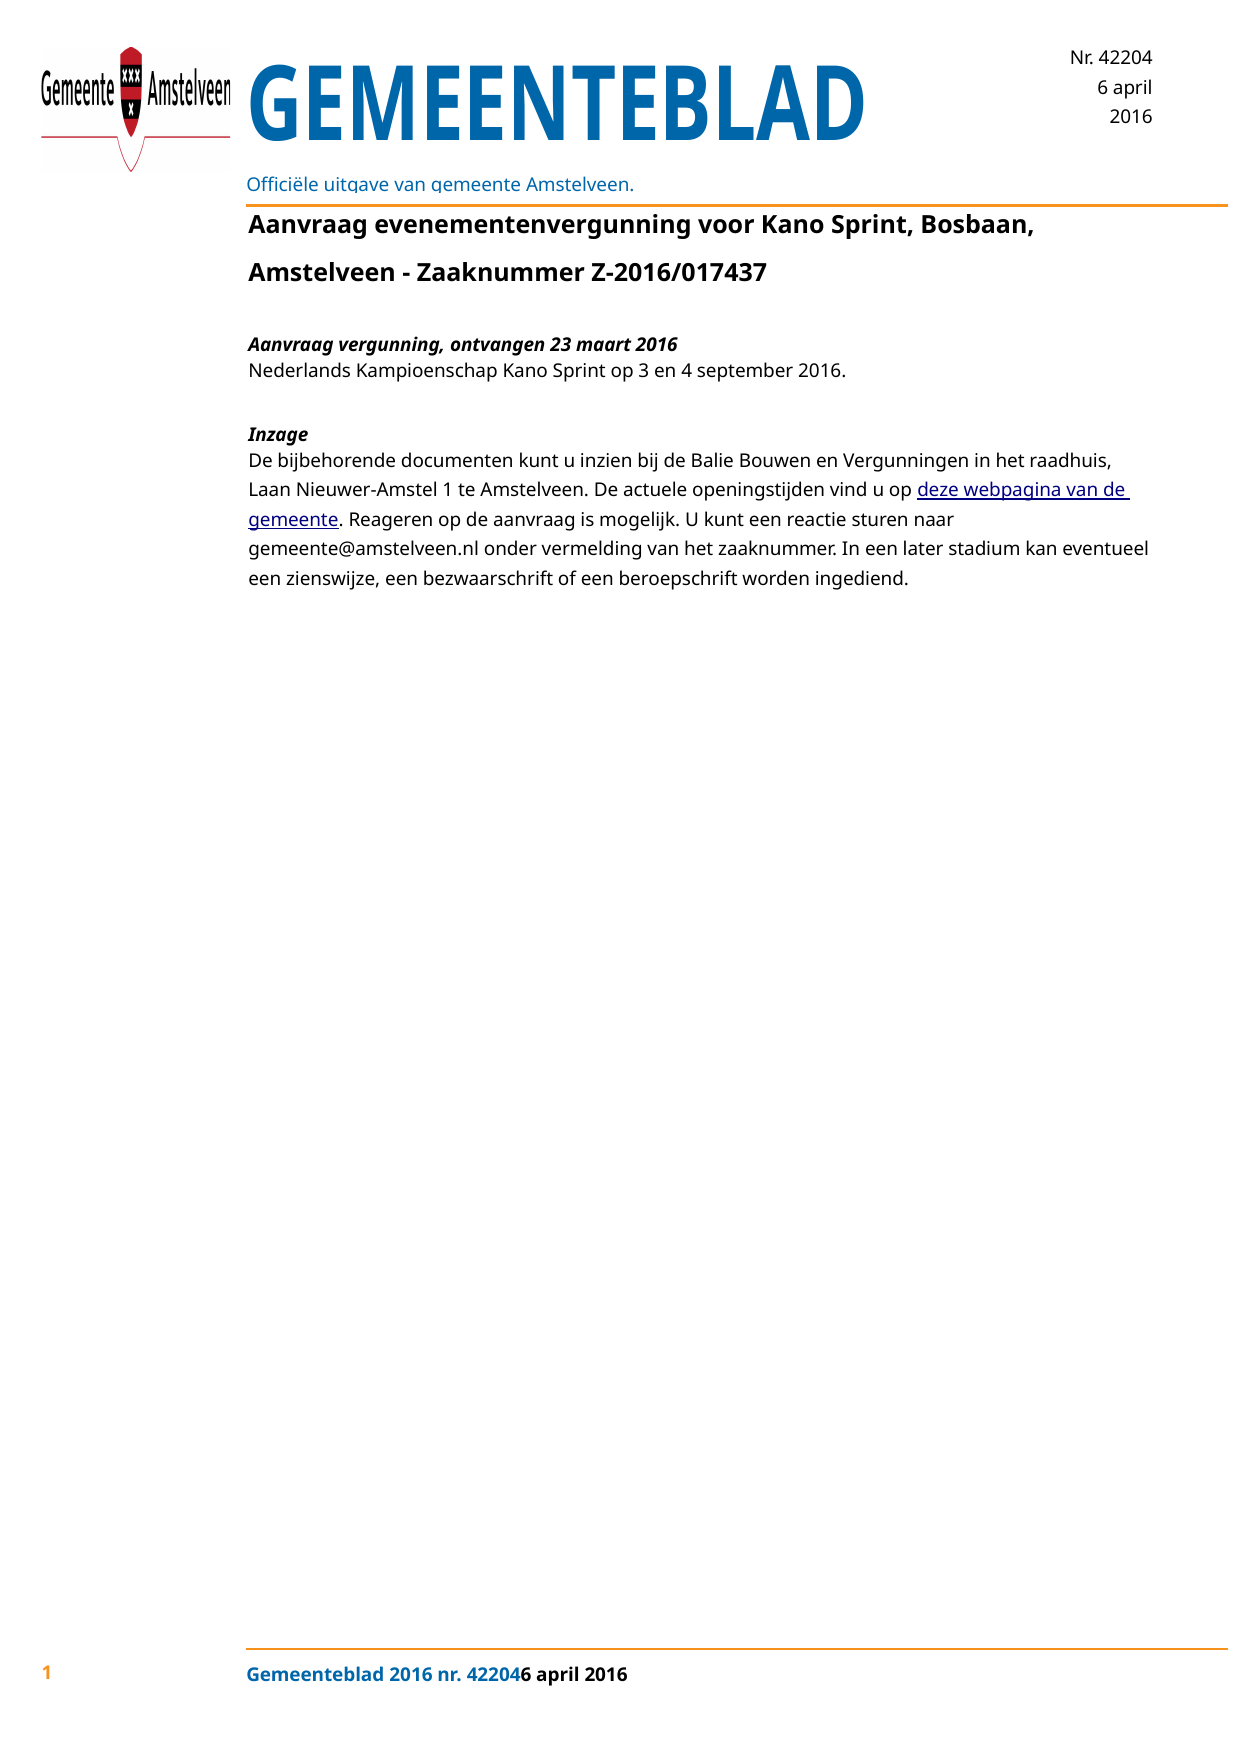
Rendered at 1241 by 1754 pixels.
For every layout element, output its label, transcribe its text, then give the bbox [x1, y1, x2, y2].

text Inzage [248, 421, 1152, 447]
text Aanvraag vergunning, ontvangen 23 maart 2016 [248, 331, 1152, 357]
text De bijbehorende documenten kunt u inzien bij de Balie Bouwen en Vergunningen in het raadhuis, Laan Nieuwer-Amstel 1 te Amstelveen. De actuele openingstijden vind u op deze webpagina van de gemeente. Reageren op de aanvraag is mogelijk. U kunt een reactie sturen naar gemeente@amstelveen.nl onder vermelding van het zaaknummer. In een later stadium kan eventueel een zienswijze, een bezwaarschrift of een beroepschrift worden ingediend. [248, 447, 1152, 591]
picture [41, 47, 231, 172]
text Nederlands Kampioenschap Kano Sprint op 3 en 4 september 2016. [248, 357, 1152, 383]
text Aanvraag evenementenvergunning voor Kano Sprint, Bosbaan, Amstelveen - Zaaknummer Z-2016/017437 [248, 207, 1152, 288]
